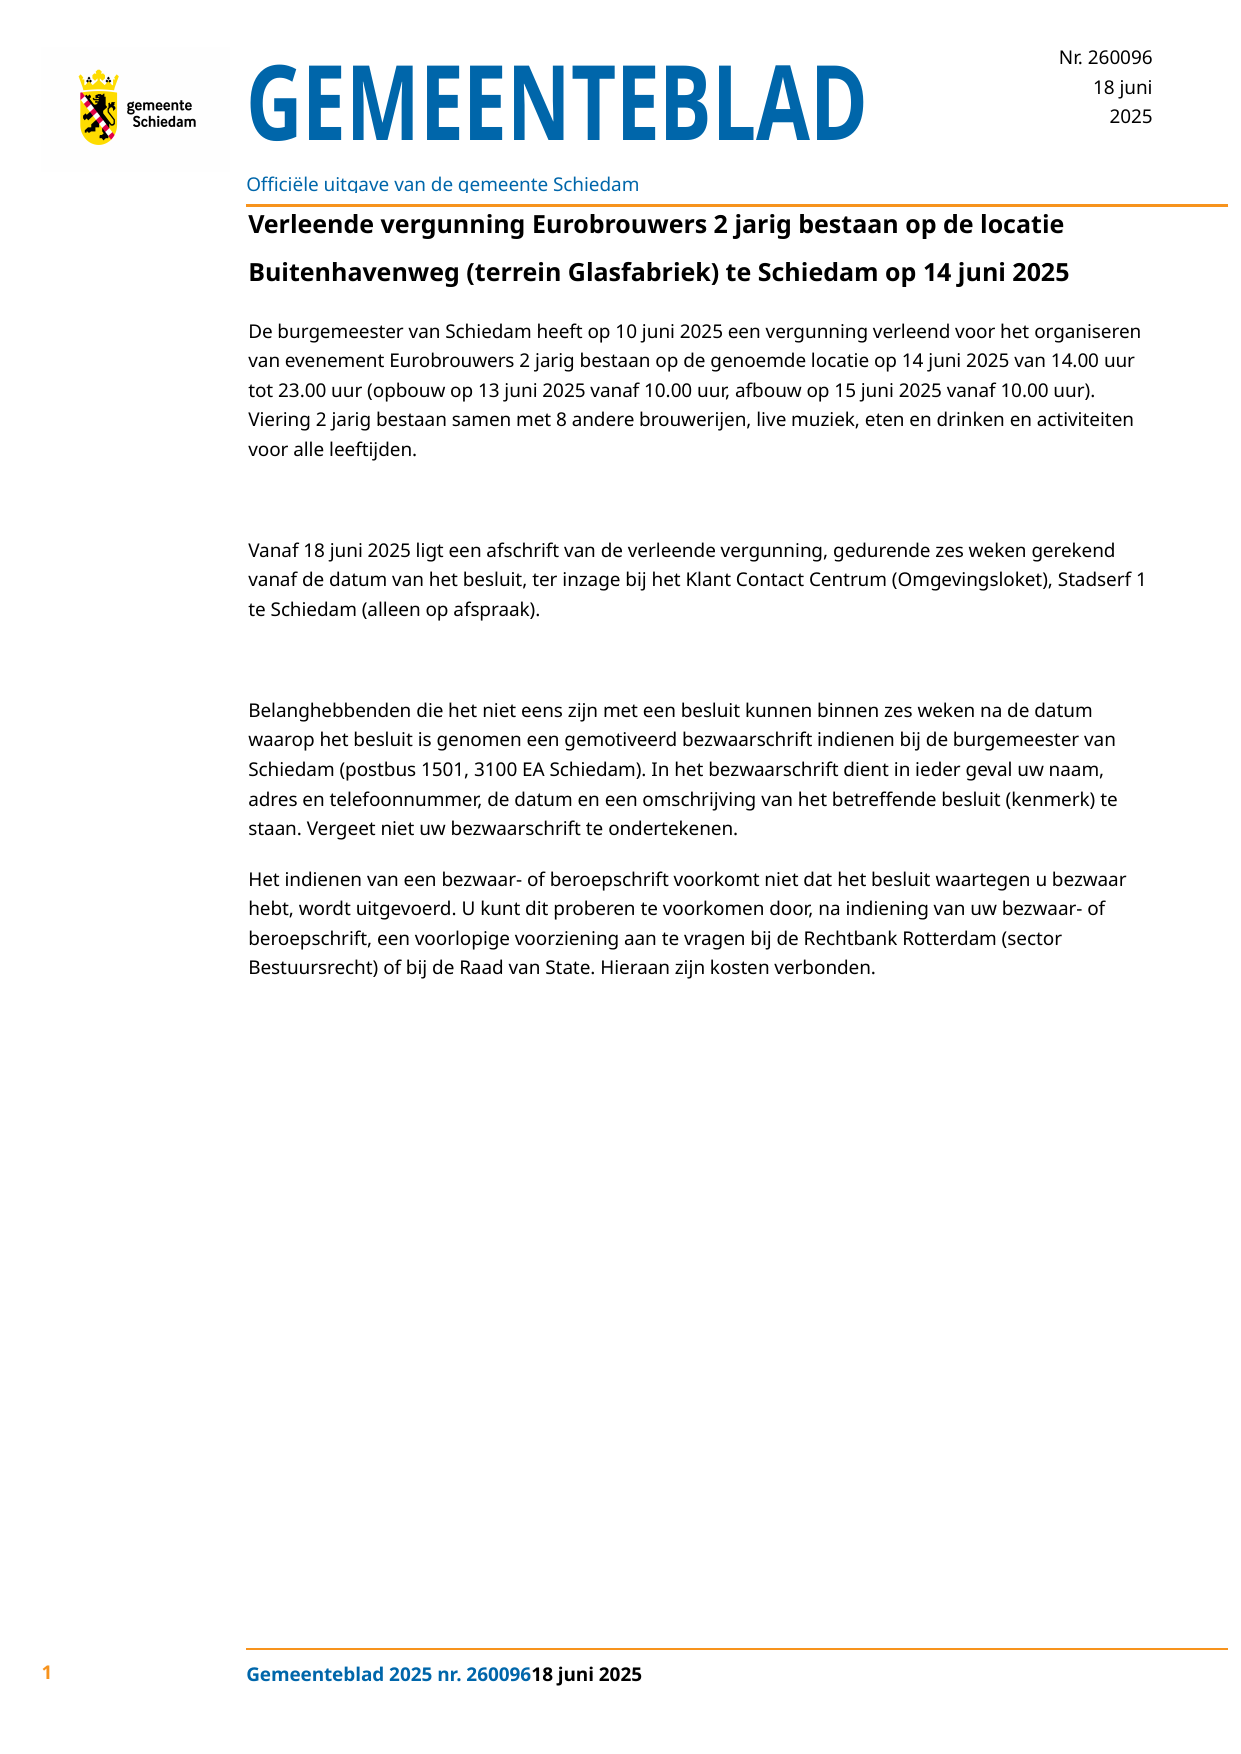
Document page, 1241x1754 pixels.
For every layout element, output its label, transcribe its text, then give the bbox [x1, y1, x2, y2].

text De burgemeester van Schiedam heeft op 10 juni 2025 een vergunning verleend voor het organiseren van evenement Eurobrouwers 2 jarig bestaan op de genoemde locatie op 14 juni 2025 van 14.00 uur tot 23.00 uur (opbouw op 13 juni 2025 vanaf 10.00 uur, afbouw op 15 juni 2025 vanaf 10.00 uur). Viering 2 jarig bestaan samen met 8 andere brouwerijen, live muziek, eten en drinken en activiteiten voor alle leeftijden. [248, 318, 1152, 462]
picture [41, 47, 231, 172]
text Belanghebbenden die het niet eens zijn met een besluit kunnen binnen zes weken na de datum waarop het besluit is genomen een gemotiveerd bezwaarschrift indienen bij de burgemeester van Schiedam (postbus 1501, 3100 EA Schiedam). In het bezwaarschrift dient in ieder geval uw naam, adres en telefoonnummer, de datum en een omschrijving van het betreffende besluit (kenmerk) te staan. Vergeet niet uw bezwaarschrift te ondertekenen. [248, 697, 1152, 841]
text Vanaf 18 juni 2025 ligt een afschrift van de verleende vergunning, gedurende zes weken gerekend vanaf de datum van het besluit, ter inzage bij het Klant Contact Centrum (Omgevingsloket), Stadserf 1 te Schiedam (alleen op afspraak). [248, 537, 1152, 622]
text Het indienen van een bezwaar- of beroepschrift voorkomt niet dat het besluit waartegen u bezwaar hebt, wordt uitgevoerd. U kunt dit proberen te voorkomen door, na indiening van uw bezwaar- of beroepschrift, een voorlopige voorziening aan te vragen bij de Rechtbank Rotterdam (sector Bestuursrecht) of bij de Raad van State. Hieraan zijn kosten verbonden. [248, 866, 1152, 980]
text Verleende vergunning Eurobrouwers 2 jarig bestaan op de locatie Buitenhavenweg (terrein Glasfabriek) te Schiedam op 14 juni 2025 [248, 207, 1152, 288]
